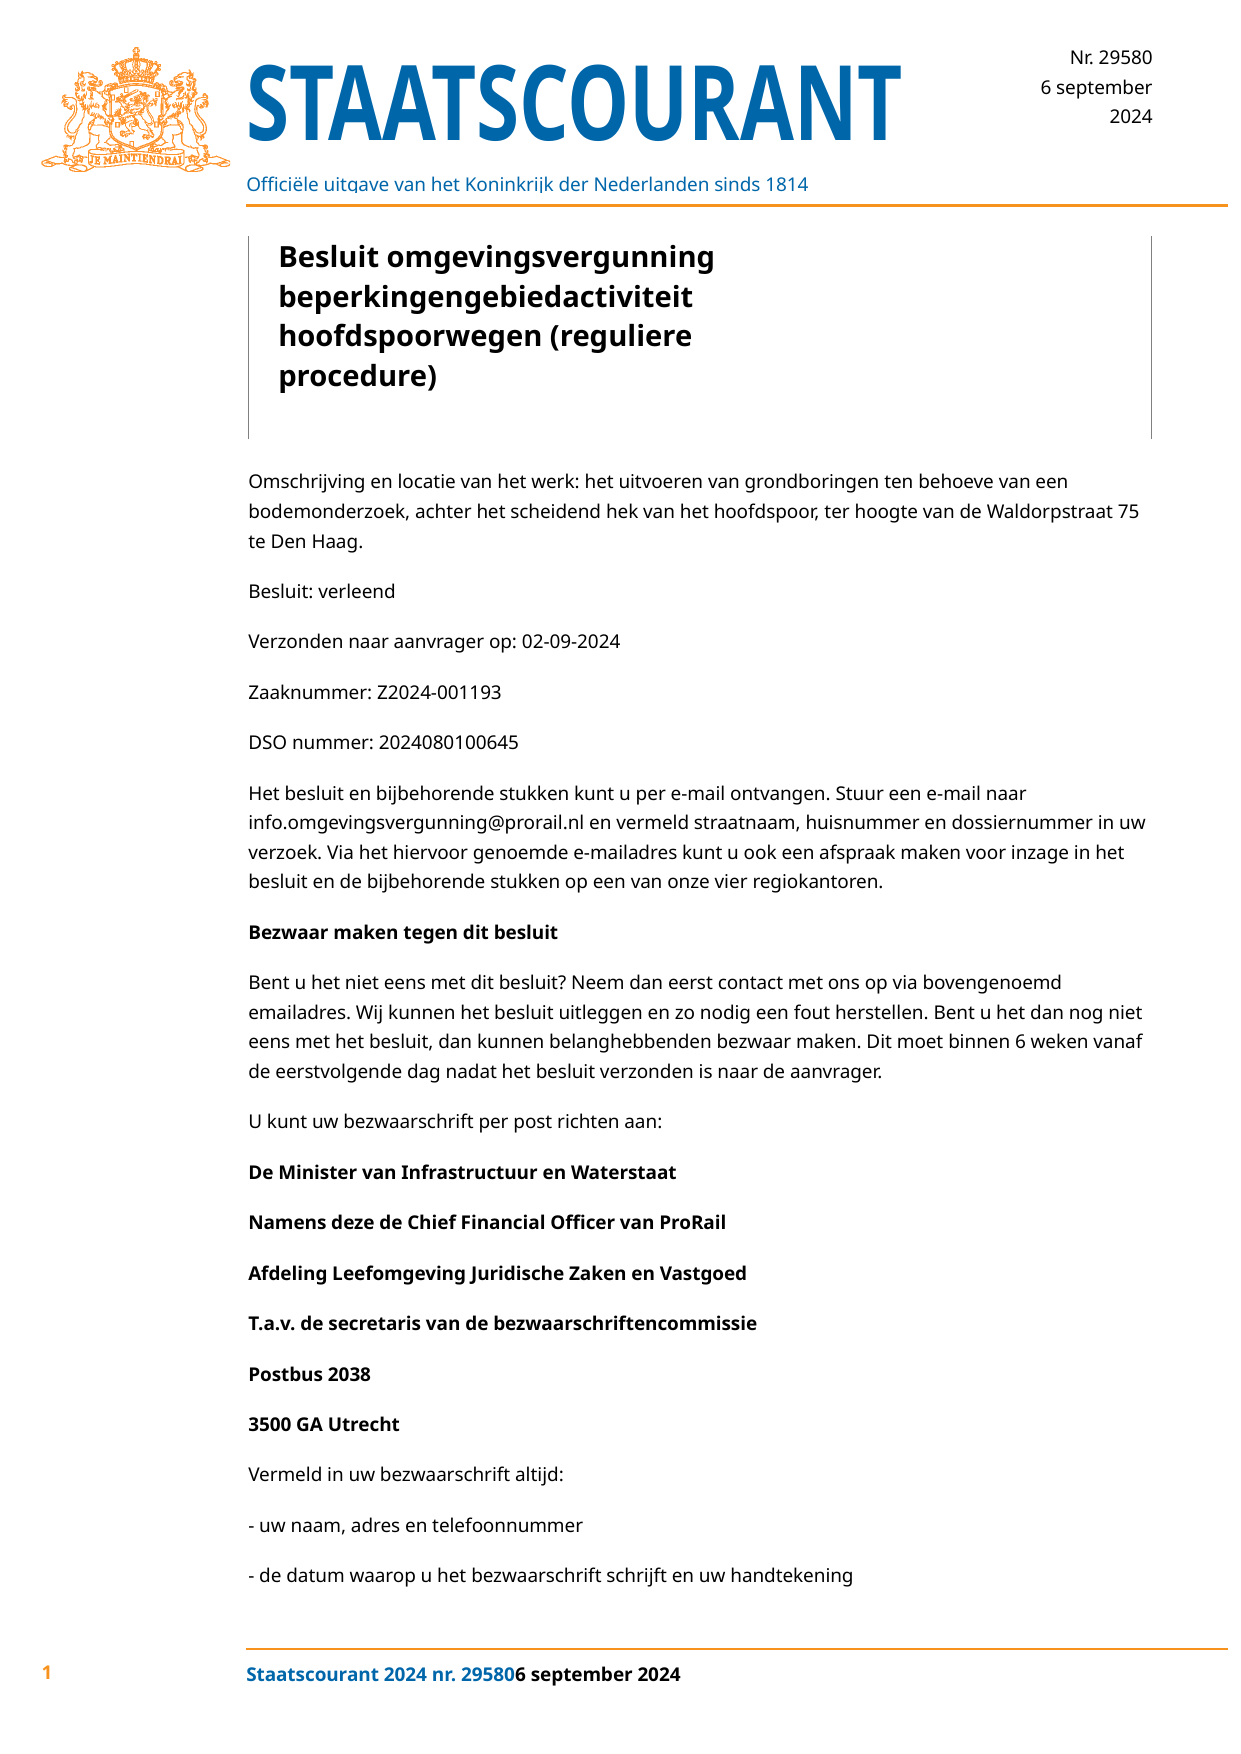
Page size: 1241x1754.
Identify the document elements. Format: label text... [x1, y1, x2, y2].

picture [912, 236, 1090, 414]
text - de datum waarop u het bezwaarschrift schrijft en uw handtekening [248, 1562, 1152, 1588]
text Zaaknummer: Z2024-001193 [248, 679, 1152, 705]
text Bent u het niet eens met dit besluit? Neem dan eerst contact met ons op via bovengenoemd emailadres. Wij kunnen het besluit uitleggen en zo nodig een fout herstellen. Bent u het dan nog niet eens met het besluit, dan kunnen belanghebbenden bezwaar maken. Dit moet binnen 6 weken vanaf de eerstvolgende dag nadat het besluit verzonden is naar de aanvrager. [248, 969, 1152, 1084]
table_header [850, 414, 1151, 439]
text Het besluit en bijbehorende stukken kunt u per e-mail ontvangen. Stuur een e-mail naar info.omgevingsvergunning@prorail.nl en vermeld straatnaam, huisnummer en dossiernummer in uw verzoek. Via het hiervoor genoemde e-mailadres kunt u ook een afspraak maken voor inzage in het besluit en de bijbehorende stukken op een van onze vier regiokantoren. [248, 780, 1152, 894]
table_header [850, 236, 912, 413]
text U kunt uw bezwaarschrift per post richten aan: [248, 1109, 1152, 1134]
text DSO nummer: 2024080100645 [248, 729, 1152, 755]
text Namens deze de Chief Financial Officer van ProRail [248, 1209, 1152, 1235]
table_header [1090, 236, 1151, 413]
text Afdeling Leefomgeving Juridische Zaken en Vastgoed [248, 1260, 1152, 1286]
text T.a.v. de secretaris van de bezwaarschriftencommissie [248, 1310, 1152, 1336]
text 3500 GA Utrecht [248, 1411, 1152, 1437]
text Verzonden naar aanvrager op: 02-09-2024 [248, 629, 1152, 654]
text De Minister van Infrastructuur en Waterstaat [248, 1159, 1152, 1185]
text - uw naam, adres en telefoonnummer [248, 1512, 1152, 1538]
text Omschrijving en locatie van het werk: het uitvoeren van grondboringen ten behoeve van een bodemonderzoek, achter het scheidend hek van het hoofdspoor, ter hoogte van de Waldorpstraat 75 te Den Haag. [248, 469, 1152, 553]
text Postbus 2038 [248, 1361, 1152, 1386]
text Vermeld in uw bezwaarschrift altijd: [248, 1462, 1152, 1487]
text Besluit: verleend [248, 578, 1152, 604]
picture [41, 47, 231, 172]
text Bezwaar maken tegen dit besluit [248, 919, 1152, 945]
table_header Besluit omgevingsvergunning beperkingengebiedactiviteit hoofdspoorwegen (reguliere procedure) [249, 236, 850, 439]
